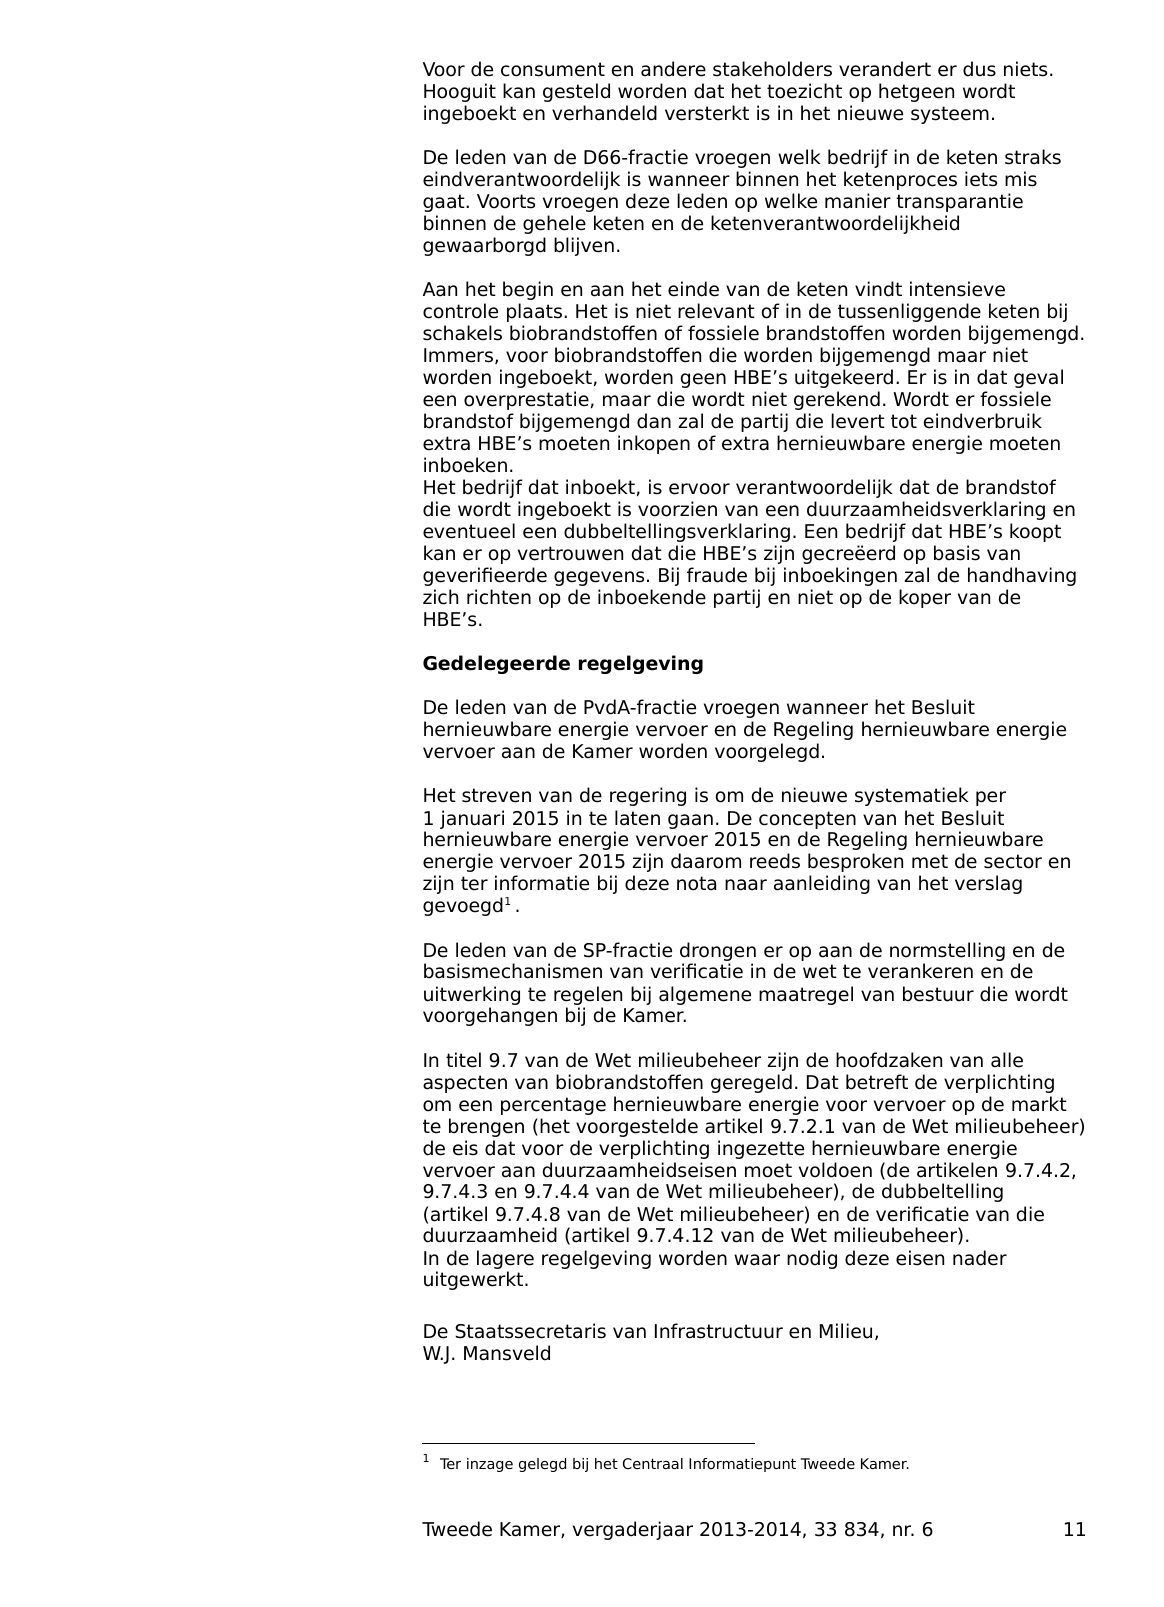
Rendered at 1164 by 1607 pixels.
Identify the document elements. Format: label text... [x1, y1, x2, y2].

text De leden van de PvdA-fractie vroegen wanneer het Besluit hernieuwbare energie vervoer en de Regeling hernieuwbare energie vervoer aan de Kamer worden voorgelegd. [422, 697, 1087, 763]
text De leden van de SP-fractie drongen er op aan de normstelling en de basismechanismen van verificatie in de wet te verankeren en de uitwerking te regelen bij algemene maatregel van bestuur die wordt voorgehangen bij de Kamer. [422, 939, 1087, 1027]
text Voor de consument en andere stakeholders verandert er dus niets. Hooguit kan gesteld worden dat het toezicht op hetgeen wordt ingeboekt en verhandeld versterkt is in het nieuwe systeem. [422, 59, 1087, 125]
text Het bedrijf dat inboekt, is ervoor verantwoordelijk dat de brandstof die wordt ingeboekt is voorzien van een duurzaamheidsverklaring en eventueel een dubbeltellingsverklaring. Een bedrijf dat HBE’s koopt kan er op vertrouwen dat die HBE’s zijn gecreëerd op basis van geverifieerde gegevens. Bij fraude bij inboekingen zal de handhaving zich richten op de inboekende partij en niet op de koper van de HBE’s. [422, 477, 1087, 631]
subtitle Gedelegeerde regelgeving [422, 653, 1087, 675]
text De leden van de D66-fractie vroegen welk bedrijf in de keten straks eindverantwoordelijk is wanneer binnen het ketenproces iets mis gaat. Voorts vroegen deze leden op welke manier transparantie binnen de gehele keten en de ketenverantwoordelijkheid gewaarborgd blijven. [422, 147, 1087, 257]
text Aan het begin en aan het einde van de keten vindt intensieve controle plaats. Het is niet relevant of in de tussenliggende keten bij schakels biobrandstoffen of fossiele brandstoffen worden bijgemengd. Immers, voor biobrandstoffen die worden bijgemengd maar niet worden ingeboekt, worden geen HBE’s uitgekeerd. Er is in dat geval een overprestatie, maar die wordt niet gerekend. Wordt er fossiele brandstof bijgemengd dan zal de partij die levert tot eindverbruik extra HBE’s moeten inkopen of extra hernieuwbare energie moeten inboeken. [422, 279, 1087, 477]
text Ter inzage gelegd bij het Centraal Informatiepunt Tweede Kamer. [422, 1452, 1087, 1474]
text Het streven van de regering is om de nieuwe systematiek per 1 januari 2015 in te laten gaan. De concepten van het Besluit hernieuwbare energie vervoer 2015 en de Regeling hernieuwbare energie vervoer 2015 zijn daarom reeds besproken met de sector en zijn ter informatie bij deze nota naar aanleiding van het verslag gevoegd. [422, 785, 1087, 917]
text De Staatssecretaris van Infrastructuur en Milieu, W.J. Mansveld [422, 1321, 1087, 1365]
text In titel 9.7 van de Wet milieubeheer zijn de hoofdzaken van alle aspecten van biobrandstoffen geregeld. Dat betreft de verplichting om een percentage hernieuwbare energie voor vervoer op de markt te brengen (het voorgestelde artikel 9.7.2.1 van de Wet milieubeheer) de eis dat voor de verplichting ingezette hernieuwbare energie vervoer aan duurzaamheidseisen moet voldoen (de artikelen 9.7.4.2, 9.7.4.3 en 9.7.4.4 van de Wet milieubeheer), de dubbeltelling (artikel 9.7.4.8 van de Wet milieubeheer) en de verificatie van die duurzaamheid (artikel 9.7.4.12 van de Wet milieubeheer). [422, 1049, 1087, 1247]
text In de lagere regelgeving worden waar nodig deze eisen nader uitgewerkt. [422, 1247, 1087, 1291]
